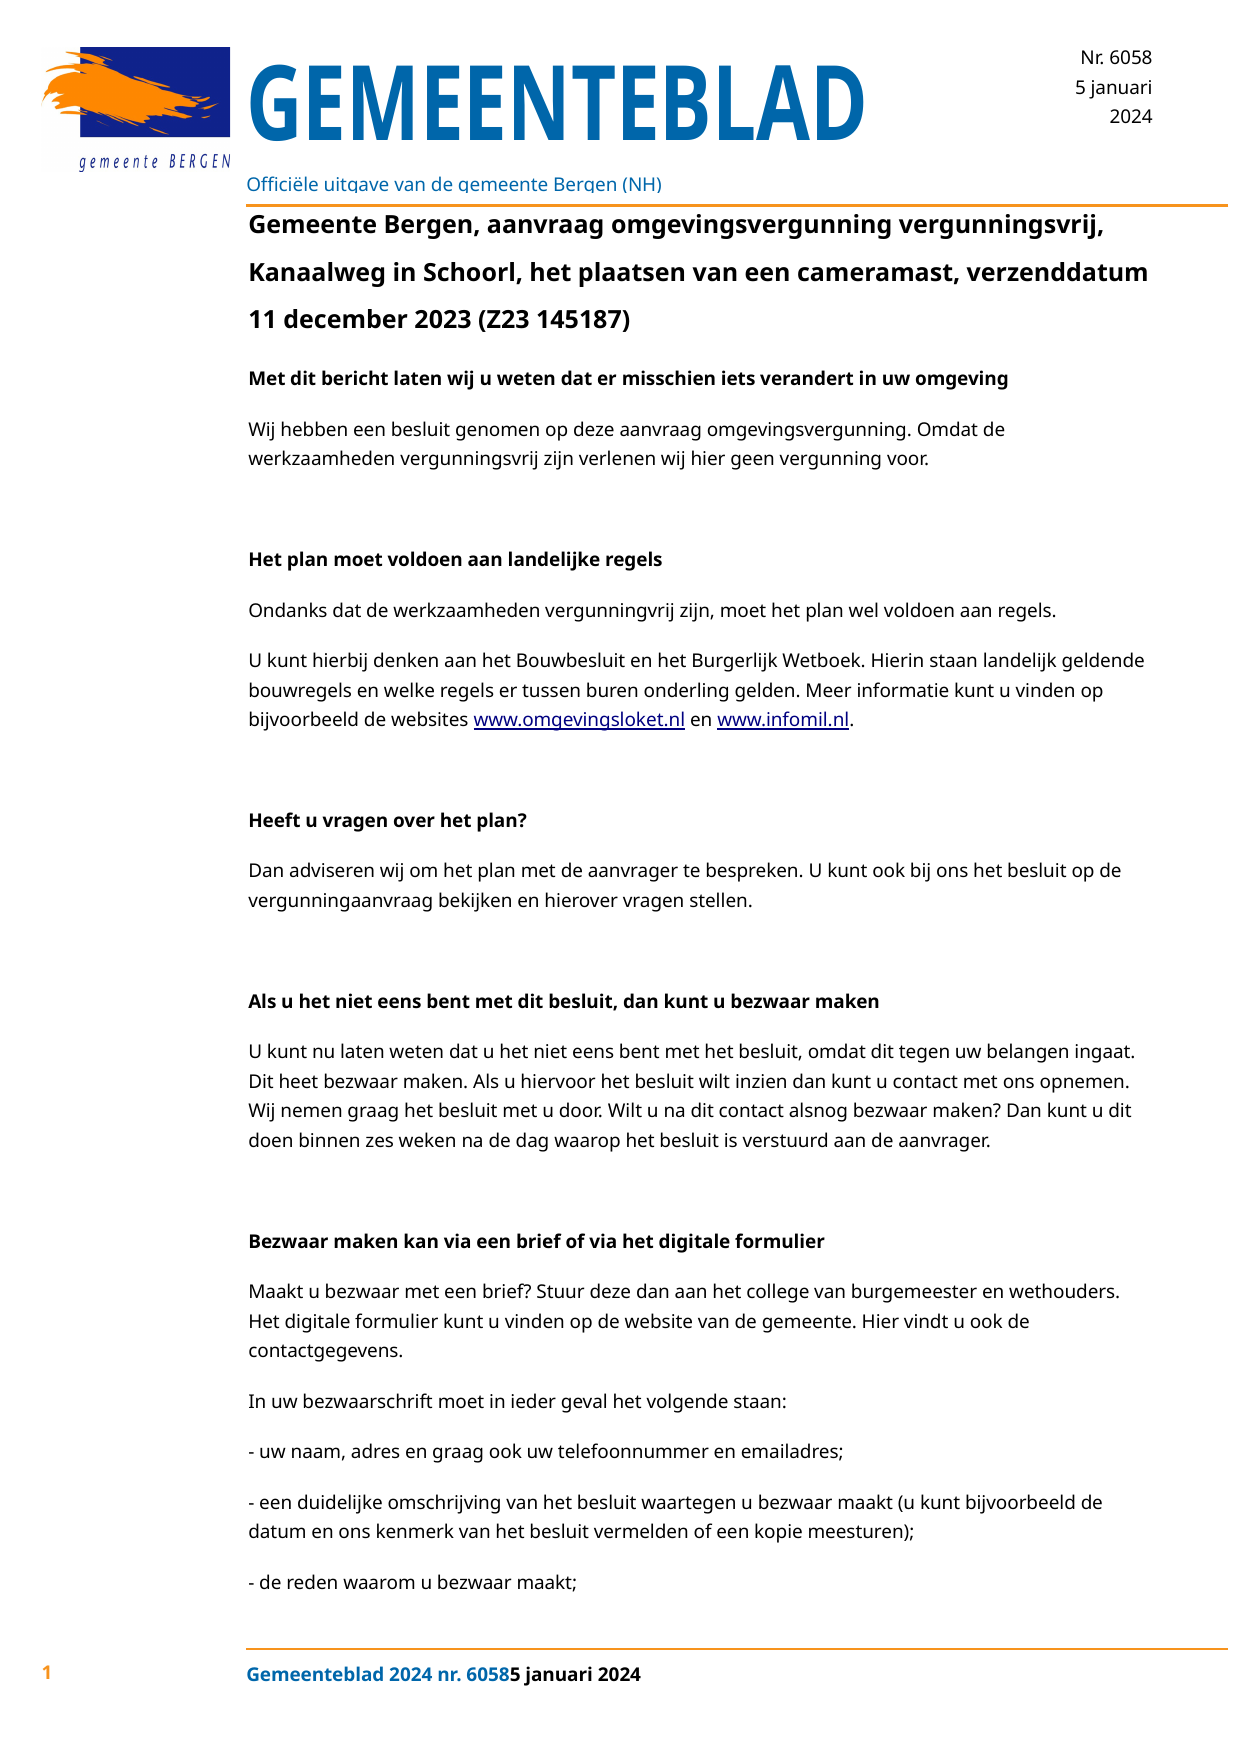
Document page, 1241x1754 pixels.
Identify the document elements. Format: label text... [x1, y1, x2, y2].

text Wij hebben een besluit genomen op deze aanvraag omgevingsvergunning. Omdat de werkzaamheden vergunningsvrij zijn verlenen wij hier geen vergunning voor. [248, 416, 1152, 471]
text Bezwaar maken kan via een brief of via het digitale formulier [248, 1228, 1152, 1254]
text U kunt nu laten weten dat u het niet eens bent met het besluit, omdat dit tegen uw belangen ingaat. Dit heet bezwaar maken. Als u hiervoor het besluit wilt inzien dan kunt u contact met ons opnemen. Wij nemen graag het besluit met u door. Wilt u na dit contact alsnog bezwaar maken? Dan kunt u dit doen binnen zes weken na de dag waarop het besluit is verstuurd aan de aanvrager. [248, 1038, 1152, 1153]
text Het plan moet voldoen aan landelijke regels [248, 546, 1152, 572]
text Heeft u vragen over het plan? [248, 807, 1152, 833]
text In uw bezwaarschrift moet in ieder geval het volgende staan: [248, 1388, 1152, 1414]
text Ondanks dat de werkzaamheden vergunningvrij zijn, moet het plan wel voldoen aan regels. [248, 597, 1152, 622]
text - de reden waarom u bezwaar maakt; [248, 1569, 1152, 1594]
text Gemeente Bergen, aanvraag omgevingsvergunning vergunningsvrij, Kanaalweg in Schoorl, het plaatsen van een cameramast, verzenddatum 11 december 2023 (Z23 145187) [248, 207, 1152, 336]
text - uw naam, adres en graag ook uw telefoonnummer en emailadres; [248, 1438, 1152, 1464]
text Met dit bericht laten wij u weten dat er misschien iets verandert in uw omgeving [248, 366, 1152, 391]
picture [41, 47, 231, 172]
text Als u het niet eens bent met dit besluit, dan kunt u bezwaar maken [248, 988, 1152, 1014]
text Dan adviseren wij om het plan met de aanvrager te bespreken. U kunt ook bij ons het besluit op de vergunningaanvraag bekijken en hierover vragen stellen. [248, 858, 1152, 913]
text Maakt u bezwaar met een brief? Stuur deze dan aan het college van burgemeester en wethouders. Het digitale formulier kunt u vinden op de website van de gemeente. Hier vindt u ook de contactgegevens. [248, 1278, 1152, 1363]
text - een duidelijke omschrijving van het besluit waartegen u bezwaar maakt (u kunt bijvoorbeeld de datum en ons kenmerk van het besluit vermelden of een kopie meesturen); [248, 1489, 1152, 1544]
text U kunt hierbij denken aan het Bouwbesluit en het Burgerlijk Wetboek. Hierin staan landelijk geldende bouwregels en welke regels er tussen buren onderling gelden. Meer informatie kunt u vinden op bijvoorbeeld de websites www.omgevingsloket.nl en www.infomil.nl. [248, 647, 1152, 732]
